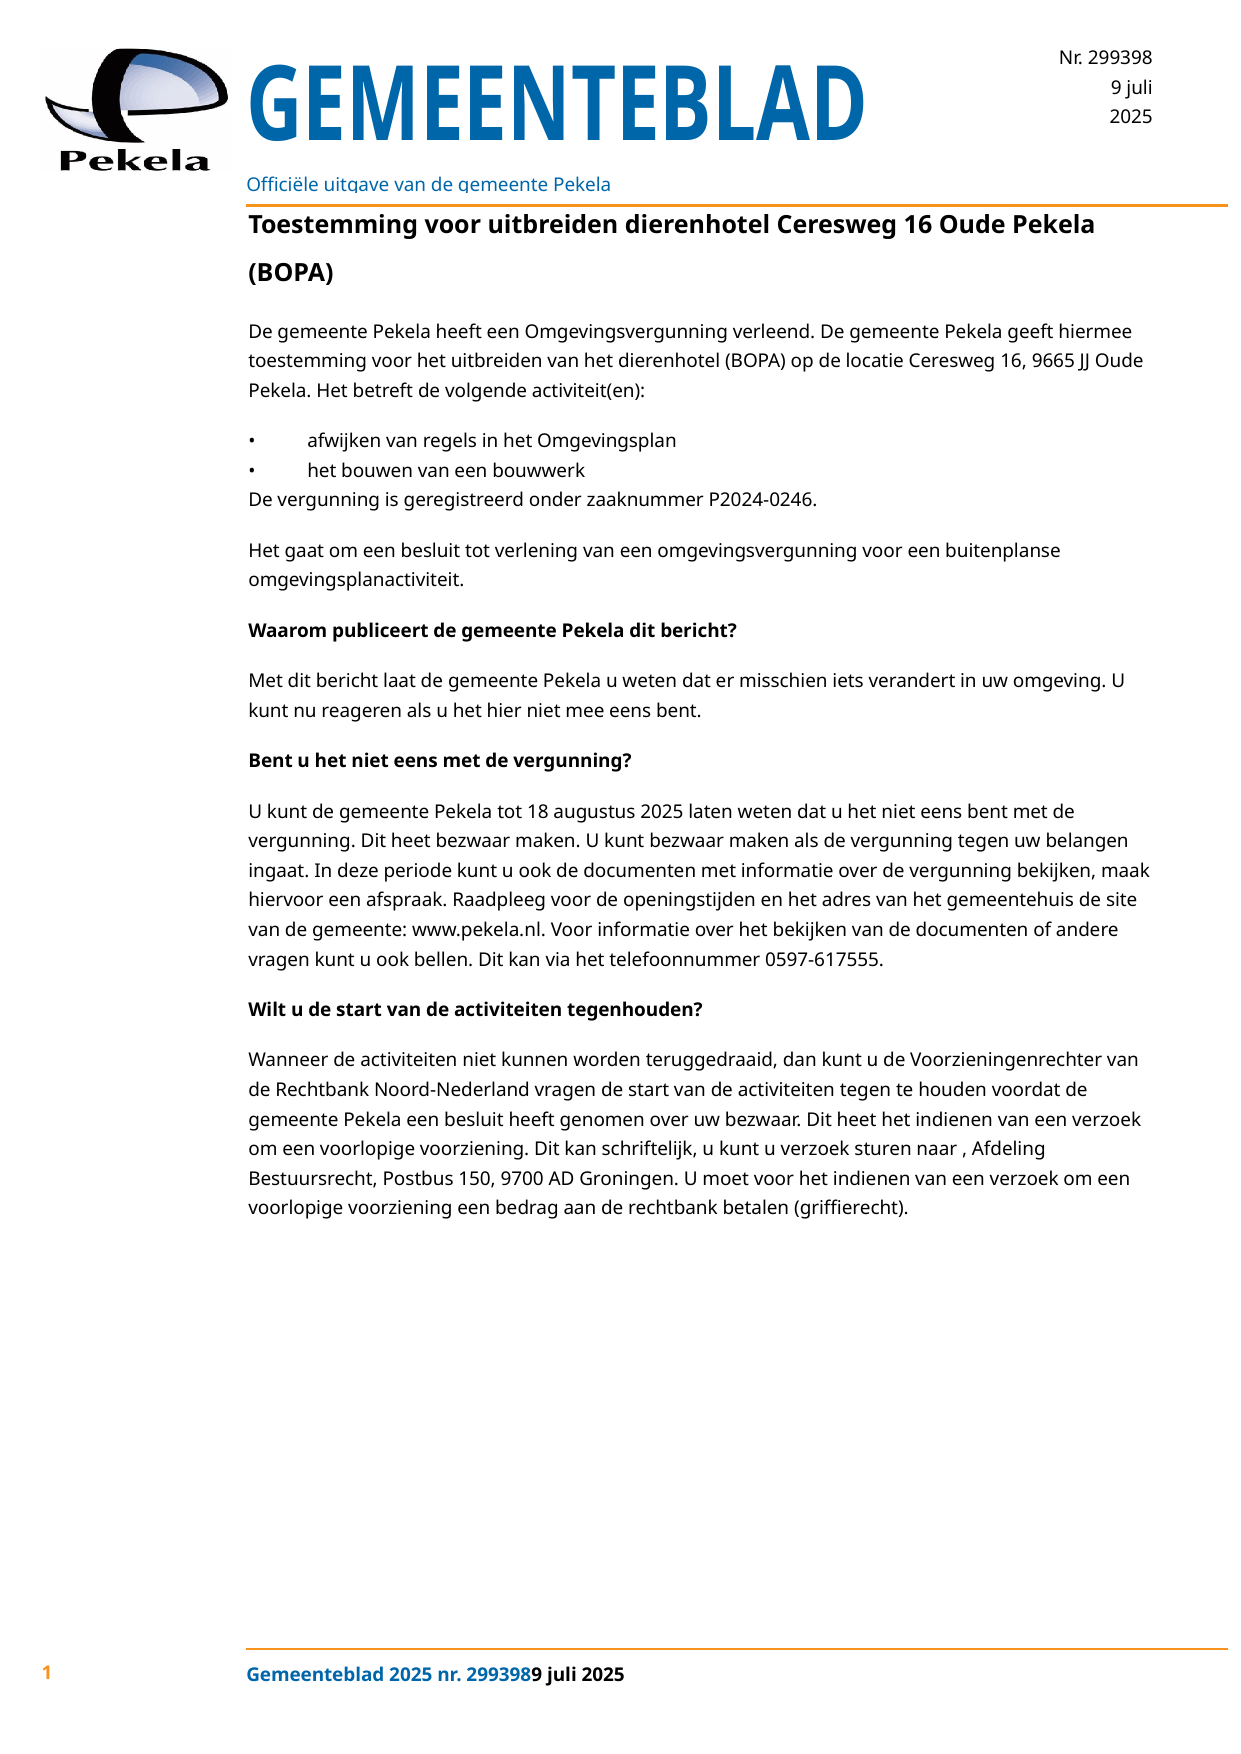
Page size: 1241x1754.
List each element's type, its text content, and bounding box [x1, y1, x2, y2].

text Wilt u de start van de activiteiten tegenhouden? [248, 996, 1152, 1022]
text Waarom publiceert de gemeente Pekela dit bericht? [248, 617, 1152, 643]
text Wanneer de activiteiten niet kunnen worden teruggedraaid, dan kunt u de Voorzieningenrechter van de Rechtbank Noord-Nederland vragen de start van de activiteiten tegen te houden voordat de gemeente Pekela een besluit heeft genomen over uw bezwaar. Dit heet het indienen van een verzoek om een voorlopige voorziening. Dit kan schriftelijk, u kunt u verzoek sturen naar , Afdeling Bestuursrecht, Postbus 150, 9700 AD Groningen. U moet voor het indienen van een verzoek om een voorlopige voorziening een bedrag aan de rechtbank betalen (griffierecht). [248, 1047, 1152, 1220]
text U kunt de gemeente Pekela tot 18 augustus 2025 laten weten dat u het niet eens bent met de vergunning. Dit heet bezwaar maken. U kunt bezwaar maken als de vergunning tegen uw belangen ingaat. In deze periode kunt u ook de documenten met informatie over de vergunning bekijken, maak hiervoor een afspraak. Raadpleeg voor de openingstijden en het adres van het gemeentehuis de site van de gemeente: www.pekela.nl. Voor informatie over het bekijken van de documenten of andere vragen kunt u ook bellen. Dit kan via het telefoonnummer 0597-617555. [248, 798, 1152, 972]
text Met dit bericht laat de gemeente Pekela u weten dat er misschien iets verandert in uw omgeving. U kunt nu reageren als u het hier niet mee eens bent. [248, 667, 1152, 723]
list het bouwen van een bouwwerk [248, 457, 1152, 483]
text Toestemming voor uitbreiden dierenhotel Ceresweg 16 Oude Pekela (BOPA) [248, 207, 1152, 288]
list afwijken van regels in het Omgevingsplan [248, 427, 1152, 453]
picture [41, 47, 231, 172]
text Bent u het niet eens met de vergunning? [248, 747, 1152, 773]
text De gemeente Pekela heeft een Omgevingsvergunning verleend. De gemeente Pekela geeft hiermee toestemming voor het uitbreiden van het dierenhotel (BOPA) op de locatie Ceresweg 16, 9665 JJ Oude Pekela. Het betreft de volgende activiteit(en): [248, 318, 1152, 403]
text Het gaat om een besluit tot verlening van een omgevingsvergunning voor een buitenplanse omgevingsplanactiviteit. [248, 537, 1152, 592]
text De vergunning is geregistreerd onder zaaknummer P2024-0246. [248, 487, 1152, 512]
